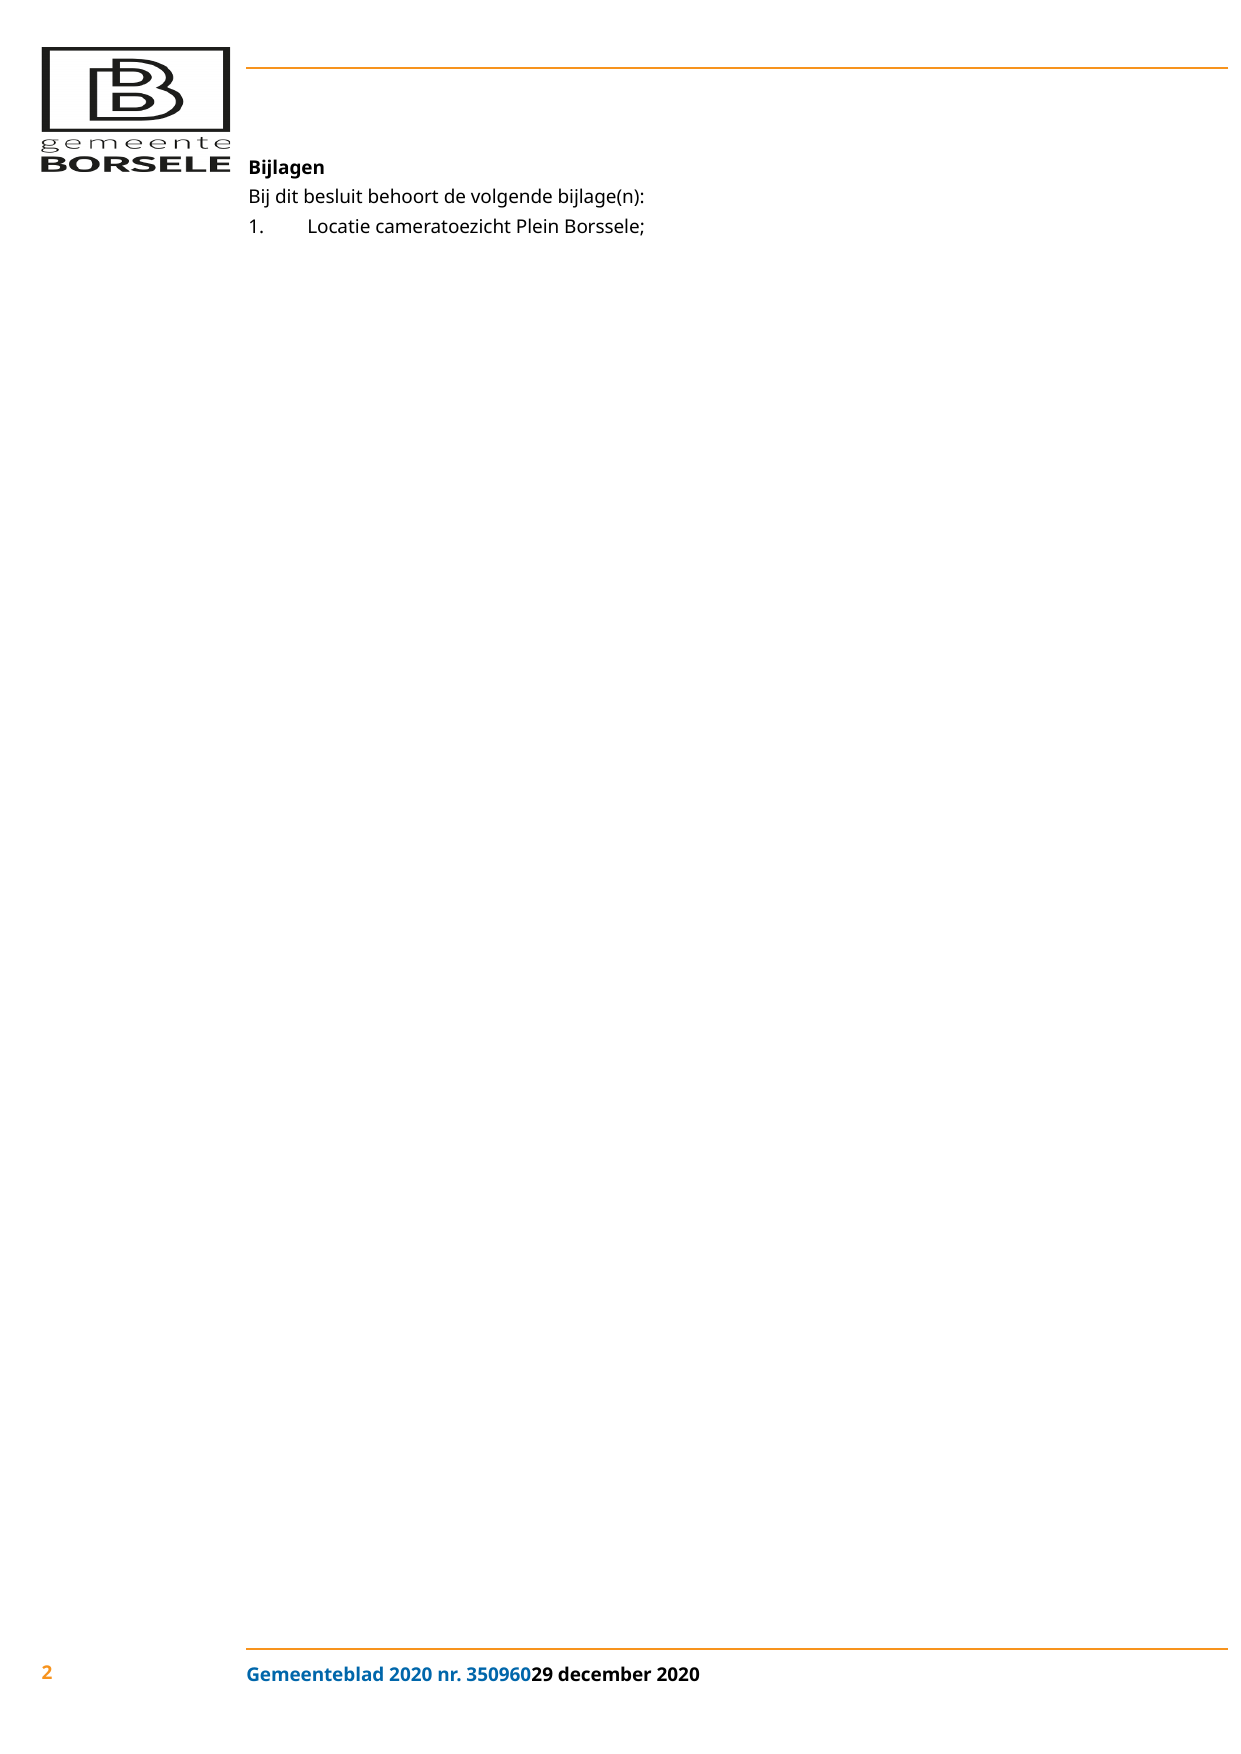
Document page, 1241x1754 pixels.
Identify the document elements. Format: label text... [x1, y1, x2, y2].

text Bijlagen [248, 154, 1152, 180]
picture [41, 47, 231, 172]
list Locatie cameratoezicht Plein Borssele; [248, 213, 1152, 239]
text Bij dit besluit behoort de volgende bijlage(n): [248, 184, 1152, 209]
